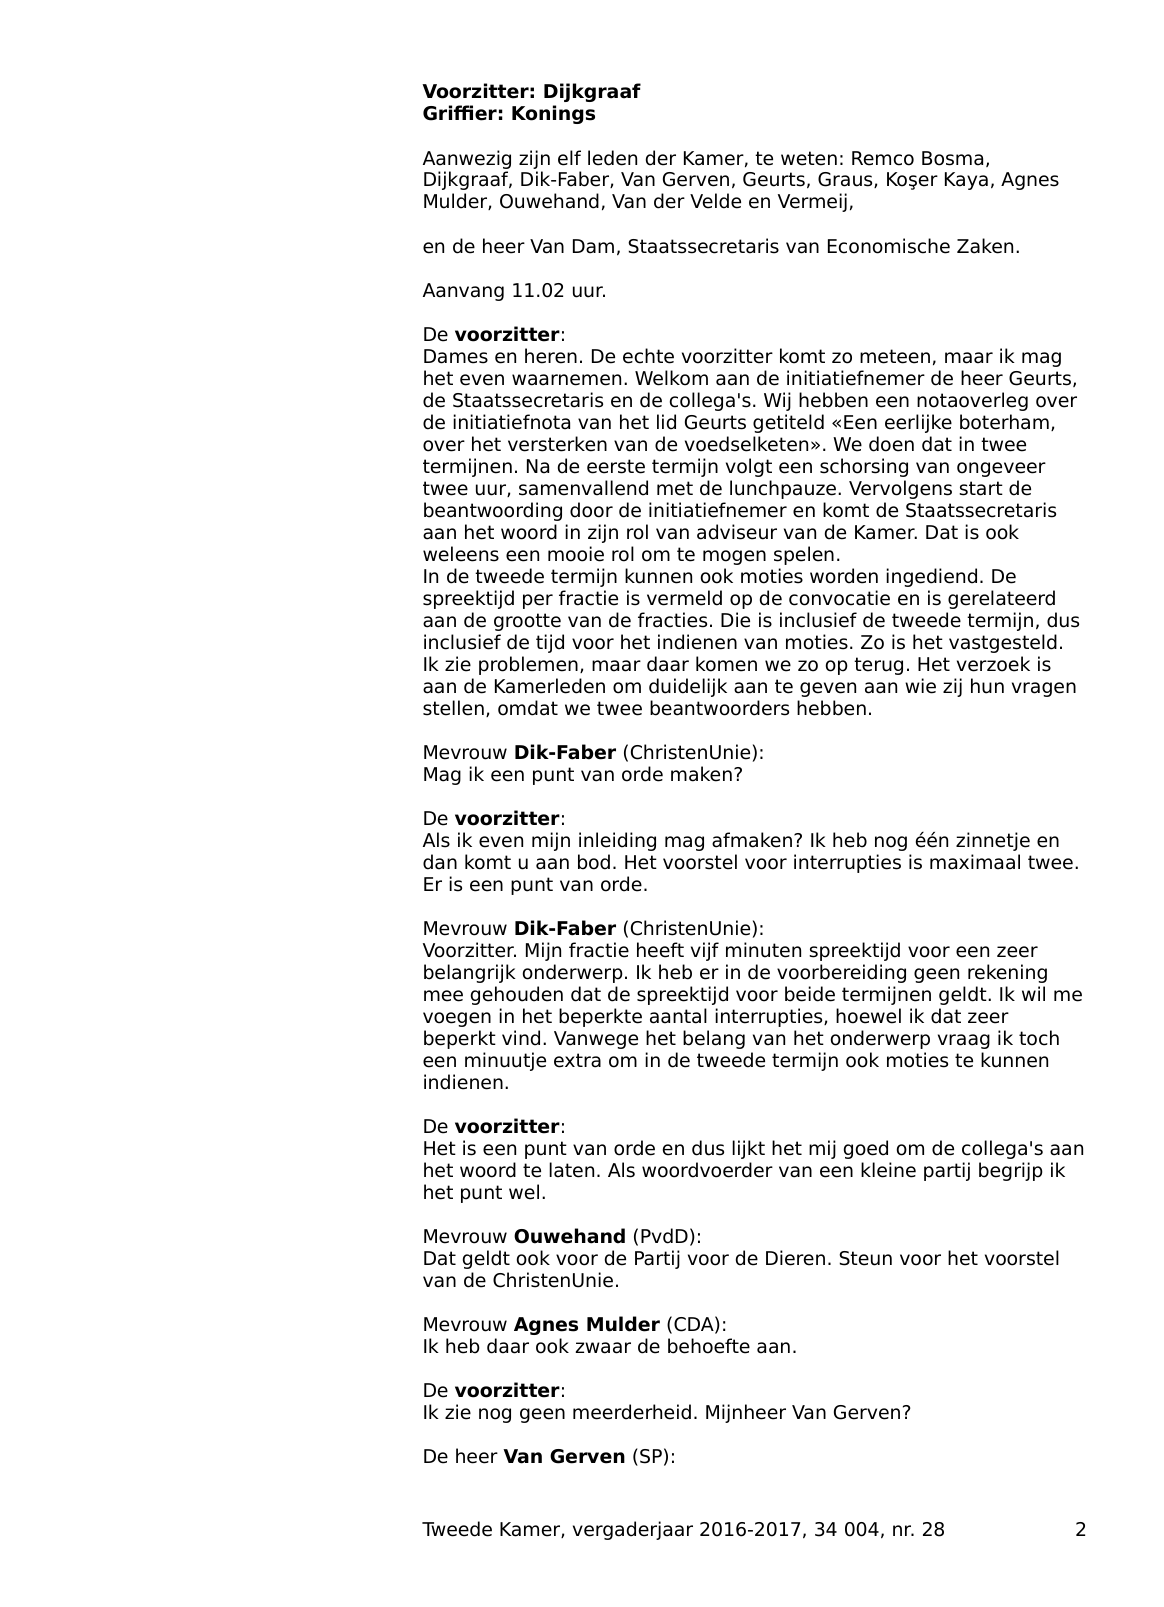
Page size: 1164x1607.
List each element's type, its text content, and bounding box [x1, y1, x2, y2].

text De voorzitter: [422, 1116, 1087, 1138]
text De heer Van Gerven (SP): [422, 1446, 1087, 1468]
text Er is een punt van orde. [422, 874, 1087, 896]
text Mevrouw Agnes Mulder (CDA): [422, 1314, 1087, 1336]
text Als ik even mijn inleiding mag afmaken? Ik heb nog één zinnetje en dan komt u aan bod. Het voorstel voor interrupties is maximaal twee. [422, 830, 1087, 874]
text Aanvang 11.02 uur. [422, 280, 1087, 302]
text Dat geldt ook voor de Partij voor de Dieren. Steun voor het voorstel van de ChristenUnie. [422, 1248, 1087, 1292]
text Aanwezig zijn elf leden der Kamer, te weten: Remco Bosma, Dijkgraaf, Dik-Faber, Van Gerven, Geurts, Graus, Koşer Kaya, Agnes Mulder, Ouwehand, Van der Velde en Vermeij, [422, 147, 1087, 213]
text Mevrouw Dik-Faber (ChristenUnie): [422, 742, 1087, 764]
text Het is een punt van orde en dus lijkt het mij goed om de collega's aan het woord te laten. Als woordvoerder van een kleine partij begrijp ik het punt wel. [422, 1138, 1087, 1204]
text en de heer Van Dam, Staatssecretaris van Economische Zaken. [422, 236, 1087, 257]
text Voorzitter. Mijn fractie heeft vijf minuten spreektijd voor een zeer belangrijk onderwerp. Ik heb er in de voorbereiding geen rekening mee gehouden dat de spreektijd voor beide termijnen geldt. Ik wil me voegen in het beperkte aantal interrupties, hoewel ik dat zeer beperkt vind. Vanwege het belang van het onderwerp vraag ik toch een minuutje extra om in de tweede termijn ook moties te kunnen indienen. [422, 940, 1087, 1094]
text De voorzitter: [422, 1380, 1087, 1402]
text Griffier: Konings [422, 103, 1087, 125]
text Mevrouw Ouwehand (PvdD): [422, 1226, 1087, 1248]
text In de tweede termijn kunnen ook moties worden ingediend. De spreektijd per fractie is vermeld op de convocatie en is gerelateerd aan de grootte van de fracties. Die is inclusief de tweede termijn, dus inclusief de tijd voor het indienen van moties. Zo is het vastgesteld. Ik zie problemen, maar daar komen we zo op terug. Het verzoek is aan de Kamerleden om duidelijk aan te geven aan wie zij hun vragen stellen, omdat we twee beantwoorders hebben. [422, 566, 1087, 719]
text Dames en heren. De echte voorzitter komt zo meteen, maar ik mag het even waarnemen. Welkom aan de initiatiefnemer de heer Geurts, de Staatssecretaris en de collega's. Wij hebben een notaoverleg over de initiatiefnota van het lid Geurts getiteld «Een eerlijke boterham, over het versterken van de voedselketen». We doen dat in twee termijnen. Na de eerste termijn volgt een schorsing van ongeveer twee uur, samenvallend met de lunchpauze. Vervolgens start de beantwoording door de initiatiefnemer en komt de Staatssecretaris aan het woord in zijn rol van adviseur van de Kamer. Dat is ook weleens een mooie rol om te mogen spelen. [422, 346, 1087, 566]
text Mag ik een punt van orde maken? [422, 764, 1087, 786]
text De voorzitter: [422, 808, 1087, 830]
text De voorzitter: [422, 324, 1087, 346]
text Ik zie nog geen meerderheid. Mijnheer Van Gerven? [422, 1402, 1087, 1424]
text Ik heb daar ook zwaar de behoefte aan. [422, 1336, 1087, 1358]
text Mevrouw Dik-Faber (ChristenUnie): [422, 918, 1087, 940]
text Voorzitter: Dijkgraaf [422, 81, 1087, 103]
